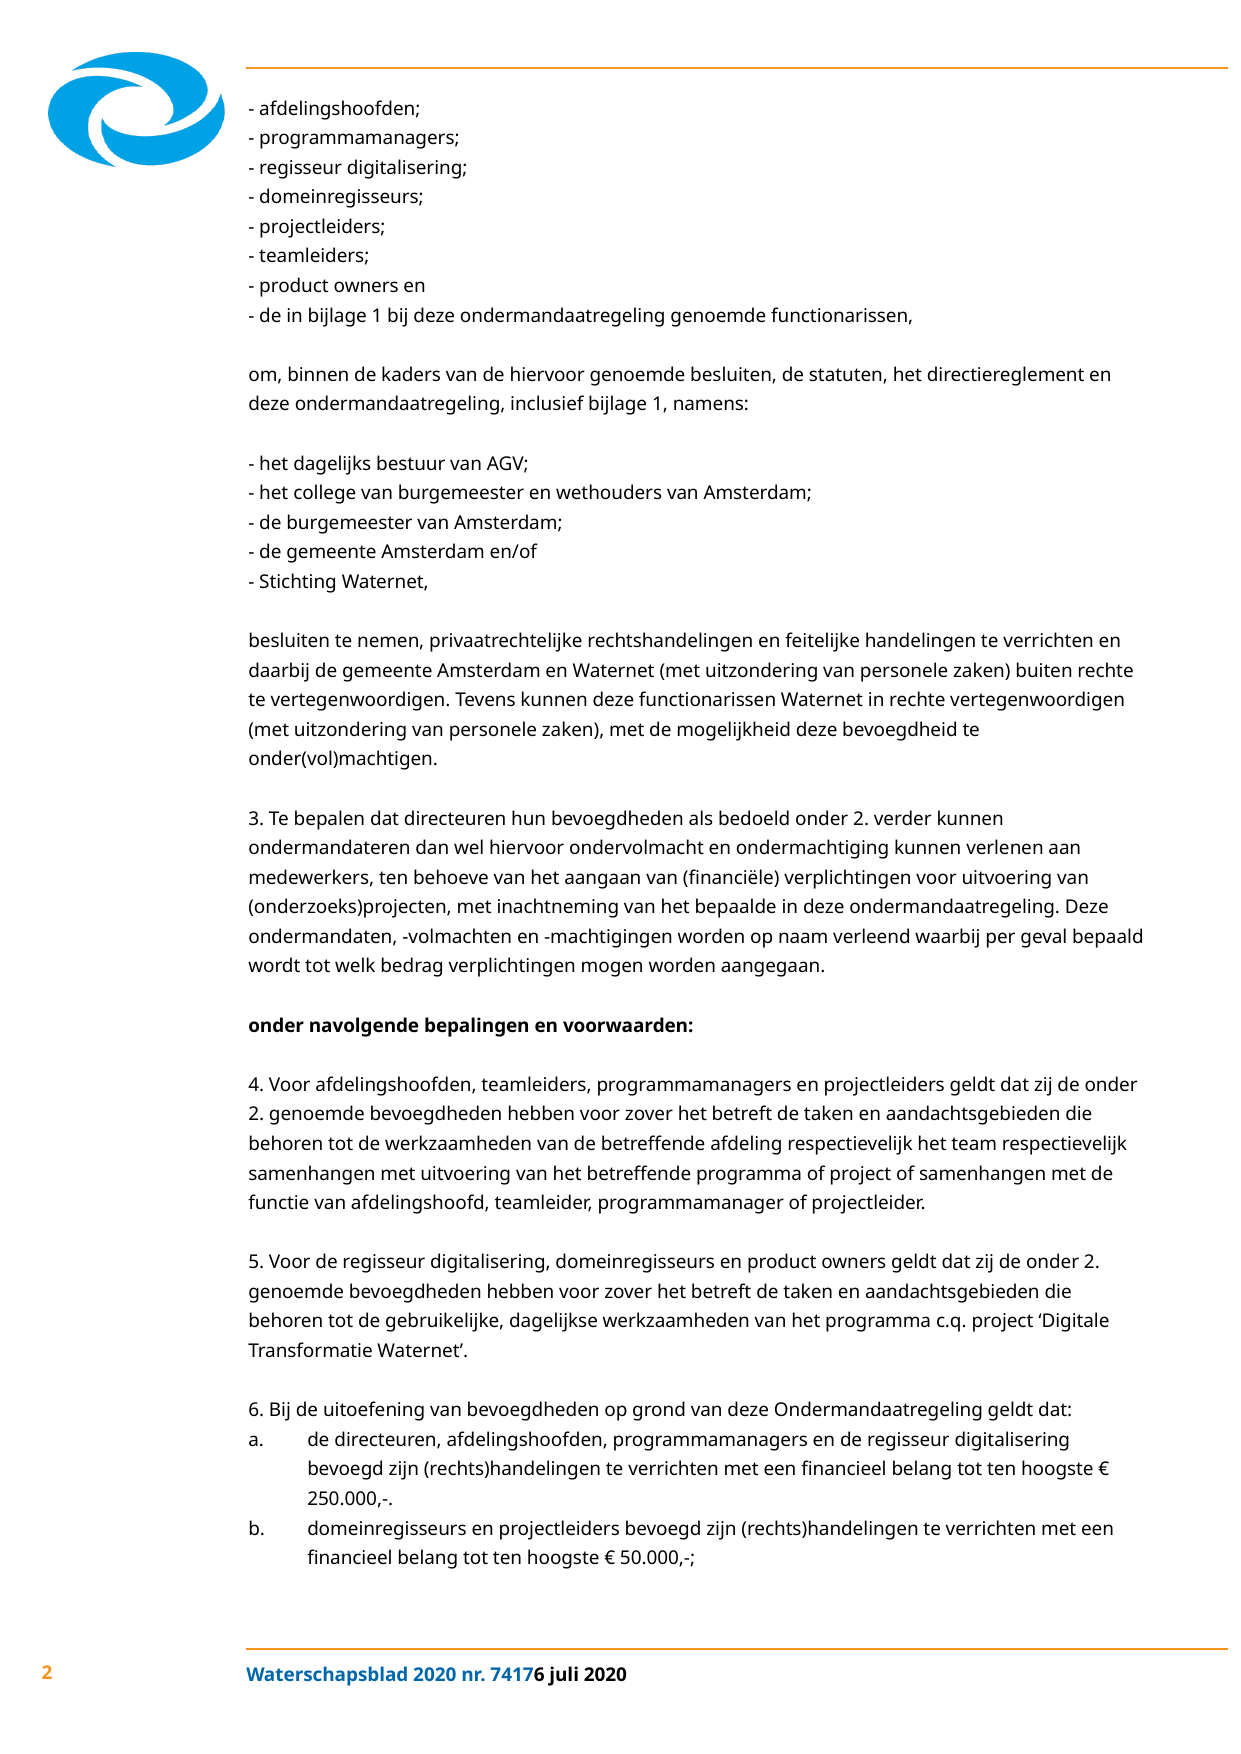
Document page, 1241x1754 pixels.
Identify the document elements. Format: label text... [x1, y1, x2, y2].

list de directeuren, afdelingshoofden, programmamanagers en de regisseur digitalisering bevoegd zijn (rechts)handelingen te verrichten met een financieel belang tot ten hoogste € 250.000,-. [248, 1426, 1152, 1511]
text - Stichting Waternet, [248, 568, 1152, 594]
text besluiten te nemen, privaatrechtelijke rechtshandelingen en feitelijke handelingen te verrichten en daarbij de gemeente Amsterdam en Waternet (met uitzondering van personele zaken) buiten rechte te vertegenwoordigen. Tevens kunnen deze functionarissen Waternet in rechte vertegenwoordigen (met uitzondering van personele zaken), met de mogelijkheid deze bevoegdheid te onder(vol)machtigen. [248, 627, 1152, 771]
list domeinregisseurs en projectleiders bevoegd zijn (rechts)handelingen te verrichten met een financieel belang tot ten hoogste € 50.000,-; [248, 1515, 1152, 1570]
text - regisseur digitalisering; [248, 154, 1152, 180]
text - het dagelijks bestuur van AGV; [248, 450, 1152, 476]
text - programmamanagers; [248, 124, 1152, 150]
text - het college van burgemeester en wethouders van Amsterdam; [248, 479, 1152, 505]
text 3. Te bepalen dat directeuren hun bevoegdheden als bedoeld onder 2. verder kunnen ondermandateren dan wel hiervoor ondervolmacht en ondermachtiging kunnen verlenen aan medewerkers, ten behoeve van het aangaan van (financiële) verplichtingen voor uitvoering van (onderzoeks)projecten, met inachtneming van het bepaalde in deze ondermandaatregeling. Deze ondermandaten, -volmachten en -machtigingen worden op naam verleend waarbij per geval bepaald wordt tot welk bedrag verplichtingen mogen worden aangegaan. [248, 805, 1152, 978]
text - de gemeente Amsterdam en/of [248, 538, 1152, 564]
text om, binnen de kaders van de hiervoor genoemde besluiten, de statuten, het directiereglement en deze ondermandaatregeling, inclusief bijlage 1, namens: [248, 361, 1152, 416]
text 4. Voor afdelingshoofden, teamleiders, programmamanagers en projectleiders geldt dat zij de onder 2. genoemde bevoegdheden hebben voor zover het betreft de taken en aandachtsgebieden die behoren tot de werkzaamheden van de betreffende afdeling respectievelijk het team respectievelijk samenhangen met uitvoering van het betreffende programma of project of samenhangen met de functie van afdelingshoofd, teamleider, programmamanager of projectleider. [248, 1071, 1152, 1215]
text 6. Bij de uitoefening van bevoegdheden op grond van deze Ondermandaatregeling geldt dat: [248, 1396, 1152, 1422]
text - projectleiders; [248, 213, 1152, 239]
picture [41, 47, 231, 172]
text - de burgemeester van Amsterdam; [248, 509, 1152, 535]
text - de in bijlage 1 bij deze ondermandaatregeling genoemde functionarissen, [248, 302, 1152, 328]
text - afdelingshoofden; [248, 95, 1152, 121]
text - product owners en [248, 272, 1152, 298]
text - domeinregisseurs; [248, 183, 1152, 209]
text onder navolgende bepalingen en voorwaarden: [248, 1012, 1152, 1038]
text - teamleiders; [248, 243, 1152, 268]
text 5. Voor de regisseur digitalisering, domeinregisseurs en product owners geldt dat zij de onder 2. genoemde bevoegdheden hebben voor zover het betreft de taken en aandachtsgebieden die behoren tot de gebruikelijke, dagelijkse werkzaamheden van het programma c.q. project ‘Digitale Transformatie Waternet’. [248, 1248, 1152, 1363]
